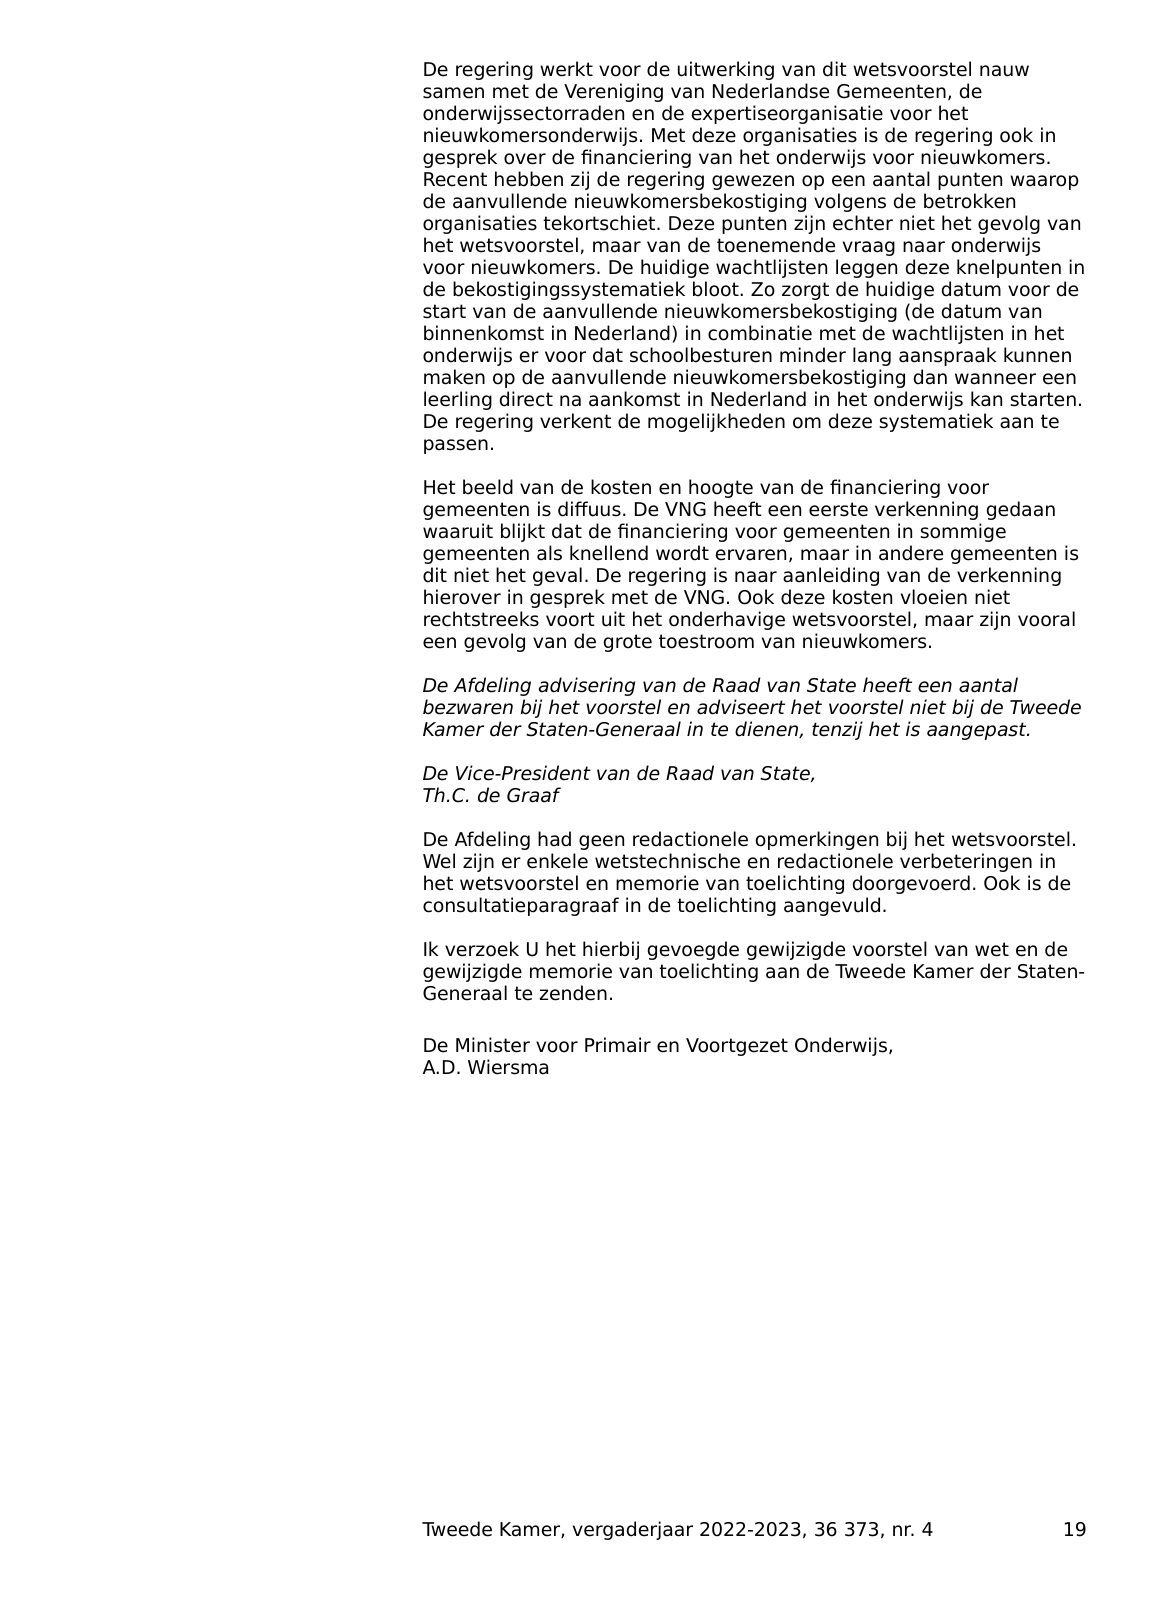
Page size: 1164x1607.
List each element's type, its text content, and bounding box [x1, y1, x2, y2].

text De Minister voor Primair en Voortgezet Onderwijs, A.D. Wiersma [422, 1035, 1087, 1079]
text De regering werkt voor de uitwerking van dit wetsvoorstel nauw samen met de Vereniging van Nederlandse Gemeenten, de onderwijssectorraden en de expertiseorganisatie voor het nieuwkomersonderwijs. Met deze organisaties is de regering ook in gesprek over de financiering van het onderwijs voor nieuwkomers. Recent hebben zij de regering gewezen op een aantal punten waarop de aanvullende nieuwkomersbekostiging volgens de betrokken organisaties tekortschiet. Deze punten zijn echter niet het gevolg van het wetsvoorstel, maar van de toenemende vraag naar onderwijs voor nieuwkomers. De huidige wachtlijsten leggen deze knelpunten in de bekostigingssystematiek bloot. Zo zorgt de huidige datum voor de start van de aanvullende nieuwkomersbekostiging (de datum van binnenkomst in Nederland) in combinatie met de wachtlijsten in het onderwijs er voor dat schoolbesturen minder lang aanspraak kunnen maken op de aanvullende nieuwkomersbekostiging dan wanneer een leerling direct na aankomst in Nederland in het onderwijs kan starten. De regering verkent de mogelijkheden om deze systematiek aan te passen. [422, 59, 1087, 455]
text De Vice-President van de Raad van State, [422, 763, 1087, 785]
text Ik verzoek U het hierbij gevoegde gewijzigde voorstel van wet en de gewijzigde memorie van toelichting aan de Tweede Kamer der Staten-Generaal te zenden. [422, 939, 1087, 1005]
text Het beeld van de kosten en hoogte van de financiering voor gemeenten is diffuus. De VNG heeft een eerste verkenning gedaan waaruit blijkt dat de financiering voor gemeenten in sommige gemeenten als knellend wordt ervaren, maar in andere gemeenten is dit niet het geval. De regering is naar aanleiding van de verkenning hierover in gesprek met de VNG. Ook deze kosten vloeien niet rechtstreeks voort uit het onderhavige wetsvoorstel, maar zijn vooral een gevolg van de grote toestroom van nieuwkomers. [422, 477, 1087, 653]
text Th.C. de Graaf [422, 785, 1087, 807]
text De Afdeling advisering van de Raad van State heeft een aantal bezwaren bij het voorstel en adviseert het voorstel niet bij de Tweede Kamer der Staten-Generaal in te dienen, tenzij het is aangepast. [422, 675, 1087, 741]
text De Afdeling had geen redactionele opmerkingen bij het wetsvoorstel. Wel zijn er enkele wetstechnische en redactionele verbeteringen in het wetsvoorstel en memorie van toelichting doorgevoerd. Ook is de consultatieparagraaf in de toelichting aangevuld. [422, 829, 1087, 917]
